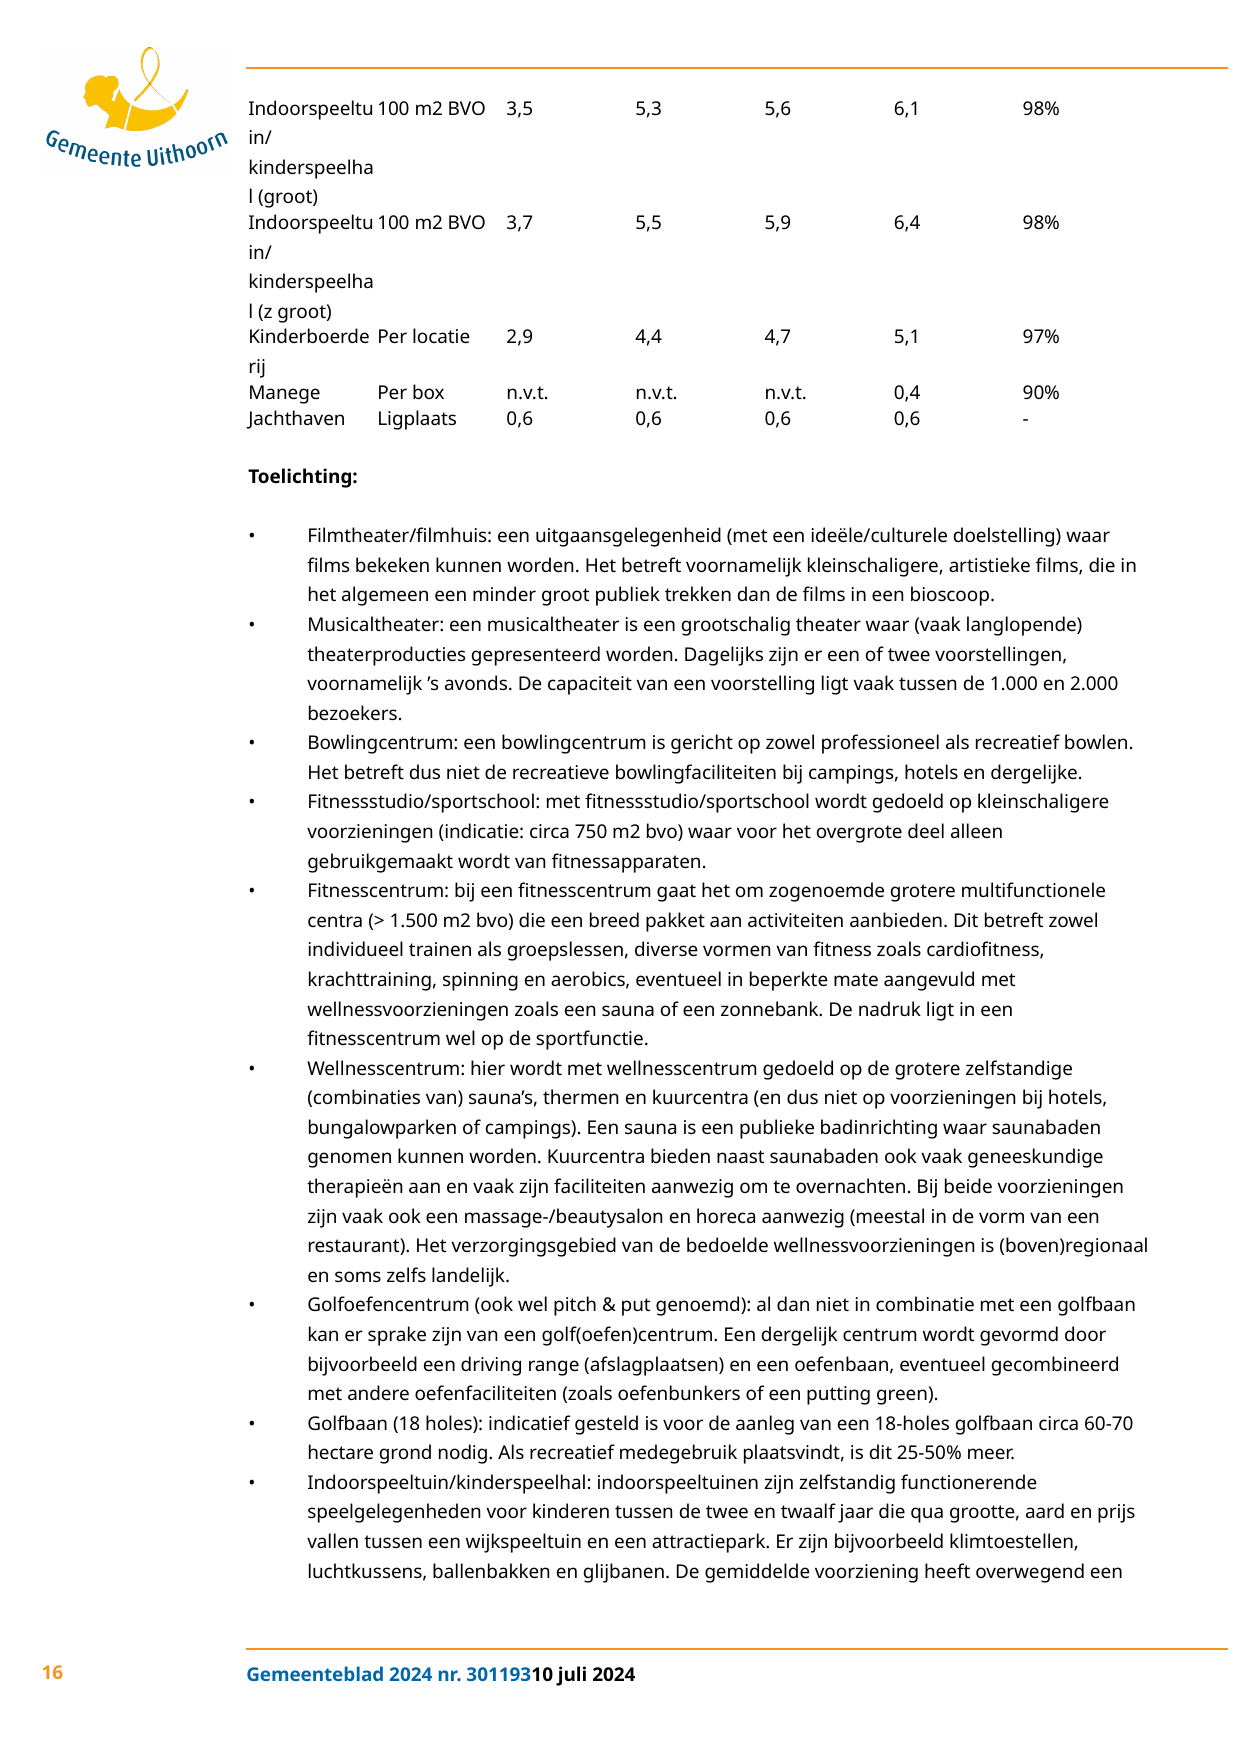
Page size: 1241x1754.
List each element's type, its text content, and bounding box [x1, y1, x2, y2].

table_cell 6,4 [894, 209, 1022, 324]
table_cell Ligplaats [377, 405, 506, 431]
table_cell 5,3 [635, 95, 764, 209]
table_cell 5,5 [635, 209, 764, 324]
list Golfbaan (18 holes): indicatief gesteld is voor de aanleg van een 18-holes golfbaan circa 60-70 hectare grond nodig. Als recreatief medegebruik plaatsvindt, is dit 25-50% meer. [248, 1410, 1152, 1465]
list Fitnessstudio/sportschool: met fitnessstudio/sportschool wordt gedoeld op kleinschaligere voorzieningen (indicatie: circa 750 m2 bvo) waar voor het overgrote deel alleen gebruikgemaakt wordt van fitnessapparaten. [248, 789, 1152, 874]
table_cell n.v.t. [506, 379, 635, 405]
table_cell 100 m2 BVO [377, 95, 506, 209]
table_cell 3,7 [506, 209, 635, 324]
table_cell Indoorspeeltuin/kinderspeelhal (groot) [248, 95, 377, 209]
table_cell 97% [1023, 324, 1152, 379]
table_cell 100 m2 BVO [377, 209, 506, 324]
list Musicaltheater: een musicaltheater is een grootschalig theater waar (vaak langlopende) theaterproducties gepresenteerd worden. Dagelijks zijn er een of twee voorstellingen, voornamelijk ’s avonds. De capaciteit van een voorstelling ligt vaak tussen de 1.000 en 2.000 bezoekers. [248, 611, 1152, 726]
table_cell Jachthaven [248, 405, 377, 431]
table_cell Indoorspeeltuin/kinderspeelhal (z groot) [248, 209, 377, 324]
table_cell Per locatie [377, 324, 506, 379]
picture [41, 47, 231, 172]
table_cell Kinderboerderij [248, 324, 377, 379]
table_cell 2,9 [506, 324, 635, 379]
table_cell n.v.t. [635, 379, 764, 405]
table_cell 0,4 [894, 379, 1022, 405]
table_cell 4,7 [764, 324, 893, 379]
list Indoorspeeltuin/kinderspeelhal: indoorspeeltuinen zijn zelfstandig functionerende speelgelegenheden voor kinderen tussen de twee en twaalf jaar die qua grootte, aard en prijs vallen tussen een wijkspeeltuin en een attractiepark. Er zijn bijvoorbeeld klimtoestellen, luchtkussens, ballenbakken en glijbanen. De gemiddelde voorziening heeft overwegend een [248, 1469, 1152, 1584]
table_cell Per box [377, 379, 506, 405]
table_cell 0,6 [506, 405, 635, 431]
table_cell 5,9 [764, 209, 893, 324]
list Fitnesscentrum: bij een fitnesscentrum gaat het om zogenoemde grotere multifunctionele centra (> 1.500 m2 bvo) die een breed pakket aan activiteiten aanbieden. Dit betreft zowel individueel trainen als groepslessen, diverse vormen van fitness zoals cardiofitness, krachttraining, spinning en aerobics, eventueel in beperkte mate aangevuld met wellnessvoorzieningen zoals een sauna of een zonnebank. De nadruk ligt in een fitnesscentrum wel op de sportfunctie. [248, 877, 1152, 1051]
table_cell - [1023, 405, 1152, 431]
table_cell 5,6 [764, 95, 893, 209]
text Toelichting: [248, 463, 1152, 489]
table_cell Manege [248, 379, 377, 405]
table_cell 98% [1023, 209, 1152, 324]
table_cell 90% [1023, 379, 1152, 405]
table_cell 4,4 [635, 324, 764, 379]
table_cell 3,5 [506, 95, 635, 209]
list Golfoefencentrum (ook wel pitch & put genoemd): al dan niet in combinatie met een golfbaan kan er sprake zijn van een golf(oefen)cen­trum. Een dergelijk centrum wordt gevormd door bijvoorbeeld een driving range (afslagplaatsen) en een oefenbaan, eventueel gecombineerd met andere oefenfaciliteiten (zoals oefenbunkers of een putting green). [248, 1292, 1152, 1406]
table_cell 0,6 [894, 405, 1022, 431]
table_cell 98% [1023, 95, 1152, 209]
table_cell 0,6 [635, 405, 764, 431]
table_cell n.v.t. [764, 379, 893, 405]
table_cell 0,6 [764, 405, 893, 431]
list Wellnesscentrum: hier wordt met wellnesscentrum gedoeld op de grotere zelfstandige (combinaties van) sauna’s, thermen en kuurcentra (en dus niet op voorzieningen bij hotels, bungalowparken of campings). Een sauna is een publieke badinrichting waar saunabaden genomen kunnen worden. Kuurcentra bieden naast saunabaden ook vaak geneeskundige therapieën aan en vaak zijn faciliteiten aanwezig om te overnachten. Bij beide voorzieningen zijn vaak ook een massage-/beautysalon en horeca aanwezig (meestal in de vorm van een restaurant). Het verzorgingsgebied van de bedoelde wellnessvoorzieningen is (boven)regionaal en soms zelfs landelijk. [248, 1055, 1152, 1288]
table_cell 6,1 [894, 95, 1022, 209]
list Bowlingcentrum: een bowlingcentrum is gericht op zowel professioneel als recreatief bowlen. Het betreft dus niet de recreatieve bowlingfaciliteiten bij campings, hotels en dergelijke. [248, 729, 1152, 785]
table_cell 5,1 [894, 324, 1022, 379]
list Filmtheater/filmhuis: een uitgaansgelegenheid (met een ideële/culturele doelstelling) waar films bekeken kunnen worden. Het betreft voornamelijk kleinschaligere, artistieke films, die in het algemeen een minder groot publiek trekken dan de films in een bioscoop. [248, 522, 1152, 607]
